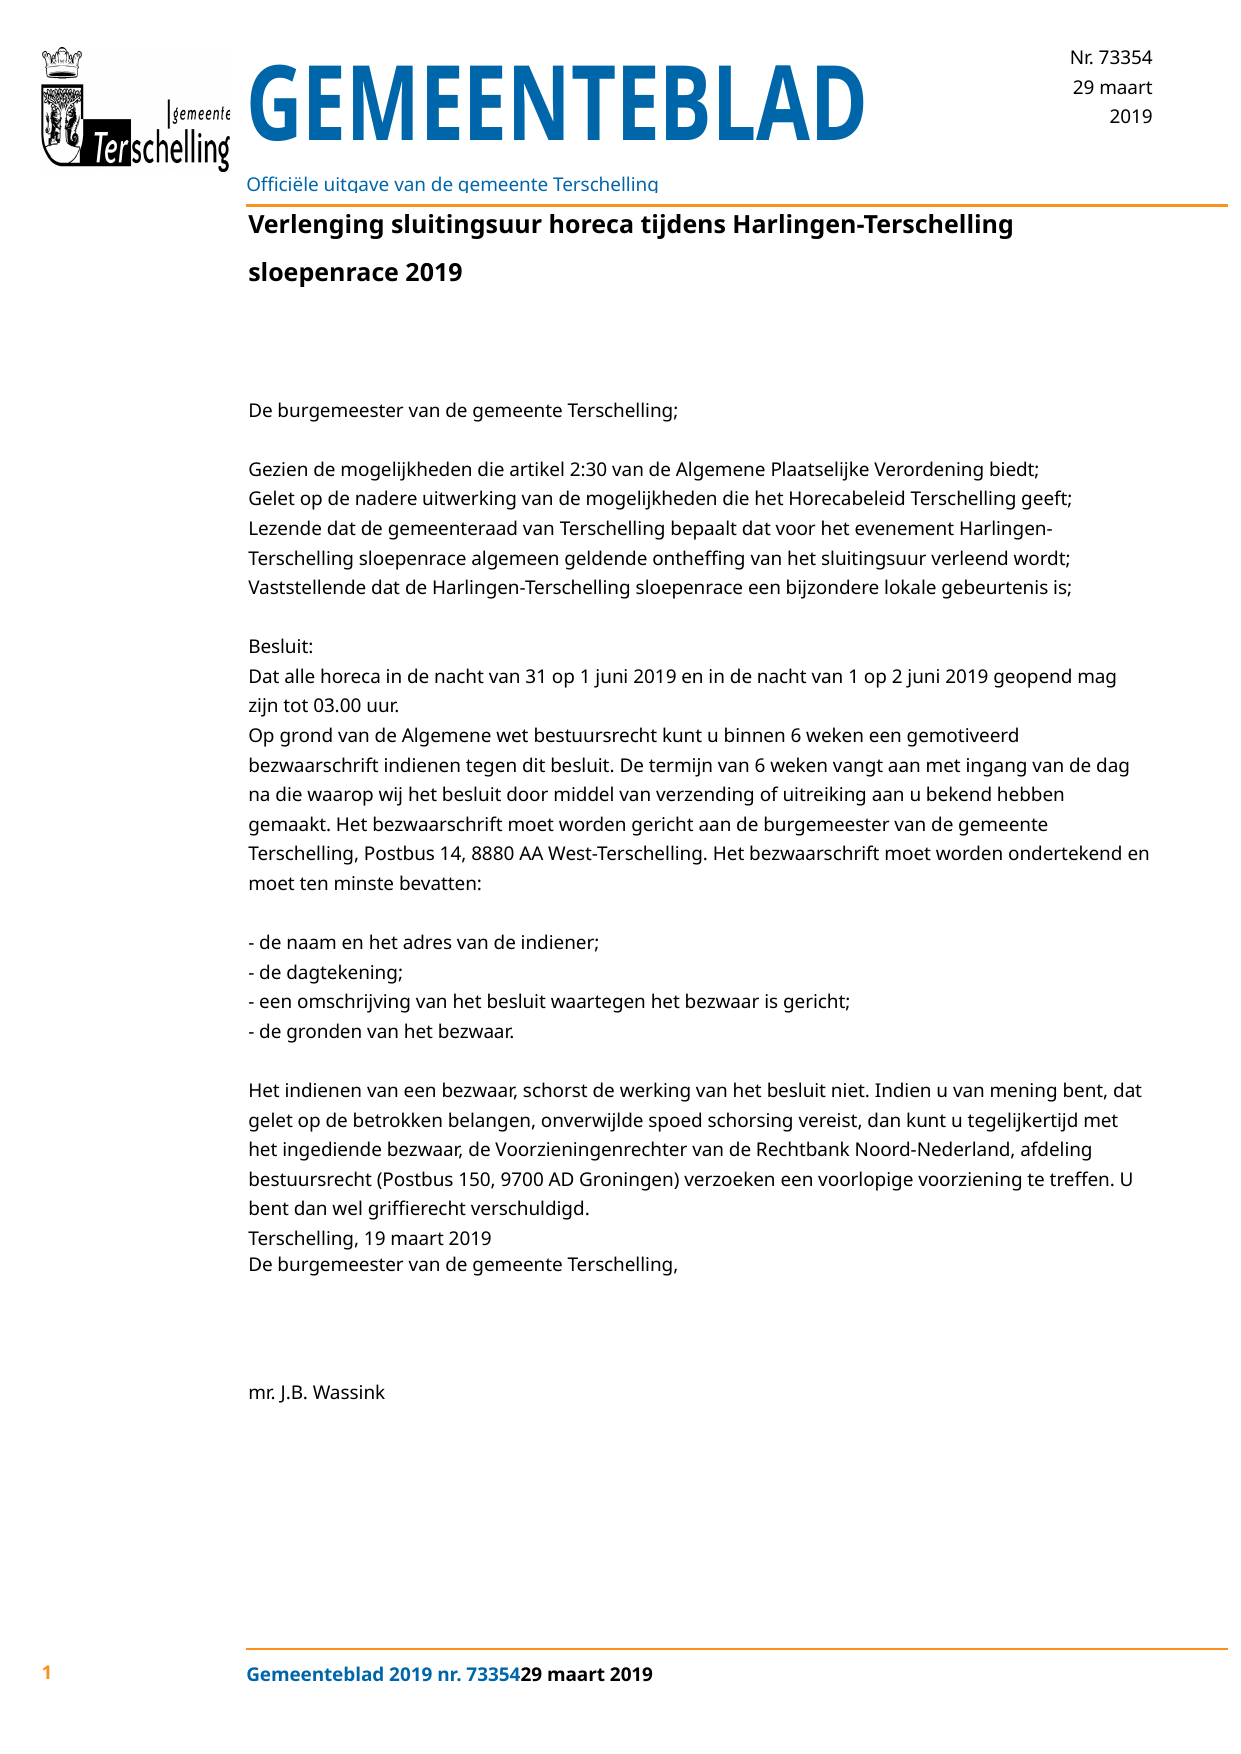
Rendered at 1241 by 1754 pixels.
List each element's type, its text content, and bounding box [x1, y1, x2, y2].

text Lezende dat de gemeenteraad van Terschelling bepaalt dat voor het evenement Harlingen-Terschelling sloepenrace algemeen geldende ontheffing van het sluitingsuur verleend wordt; [248, 515, 1152, 570]
text Terschelling, 19 maart 2019 [248, 1225, 1152, 1251]
text Verlenging sluitingsuur horeca tijdens Harlingen-Terschelling sloepenrace 2019 [248, 207, 1152, 288]
text - de naam en het adres van de indiener; [248, 929, 1152, 955]
text De burgemeester van de gemeente Terschelling, [248, 1251, 1152, 1277]
text Op grond van de Algemene wet bestuursrecht kunt u binnen 6 weken een gemotiveerd bezwaarschrift indienen tegen dit besluit. De termijn van 6 weken vangt aan met ingang van de dag na die waarop wij het besluit door middel van verzending of uitreiking aan u bekend hebben gemaakt. Het bezwaarschrift moet worden gericht aan de burgemeester van de gemeente Terschelling, Postbus 14, 8880 AA West-Terschelling. Het bezwaarschrift moet worden ondertekend en moet ten minste bevatten: [248, 722, 1152, 896]
text - een omschrijving van het besluit waartegen het bezwaar is gericht; [248, 988, 1152, 1014]
picture [41, 47, 231, 172]
text De burgemeester van de gemeente Terschelling; [248, 397, 1152, 422]
text - de gronden van het bezwaar. [248, 1018, 1152, 1044]
text Besluit: [248, 633, 1152, 659]
text Vaststellende dat de Harlingen-Terschelling sloepenrace een bijzondere lokale gebeurtenis is; [248, 574, 1152, 600]
text Gelet op de nadere uitwerking van de mogelijkheden die het Horecabeleid Terschelling geeft; [248, 486, 1152, 511]
text - de dagtekening; [248, 959, 1152, 984]
text Dat alle horeca in de nacht van 31 op 1 juni 2019 en in de nacht van 1 op 2 juni 2019 geopend mag zijn tot 03.00 uur. [248, 663, 1152, 718]
text Gezien de mogelijkheden die artikel 2:30 van de Algemene Plaatselijke Verordening biedt; [248, 456, 1152, 482]
text mr. J.B. Wassink [248, 1379, 1152, 1405]
text Het indienen van een bezwaar, schorst de werking van het besluit niet. Indien u van mening bent, dat gelet op de betrokken belangen, onverwijlde spoed schorsing vereist, dan kunt u tegelijkertijd met het ingediende bezwaar, de Voorzieningenrechter van de Rechtbank Noord-Nederland, afdeling bestuursrecht (Postbus 150, 9700 AD Groningen) verzoeken een voorlopige voorziening te treffen. U bent dan wel griffierecht verschuldigd. [248, 1077, 1152, 1221]
